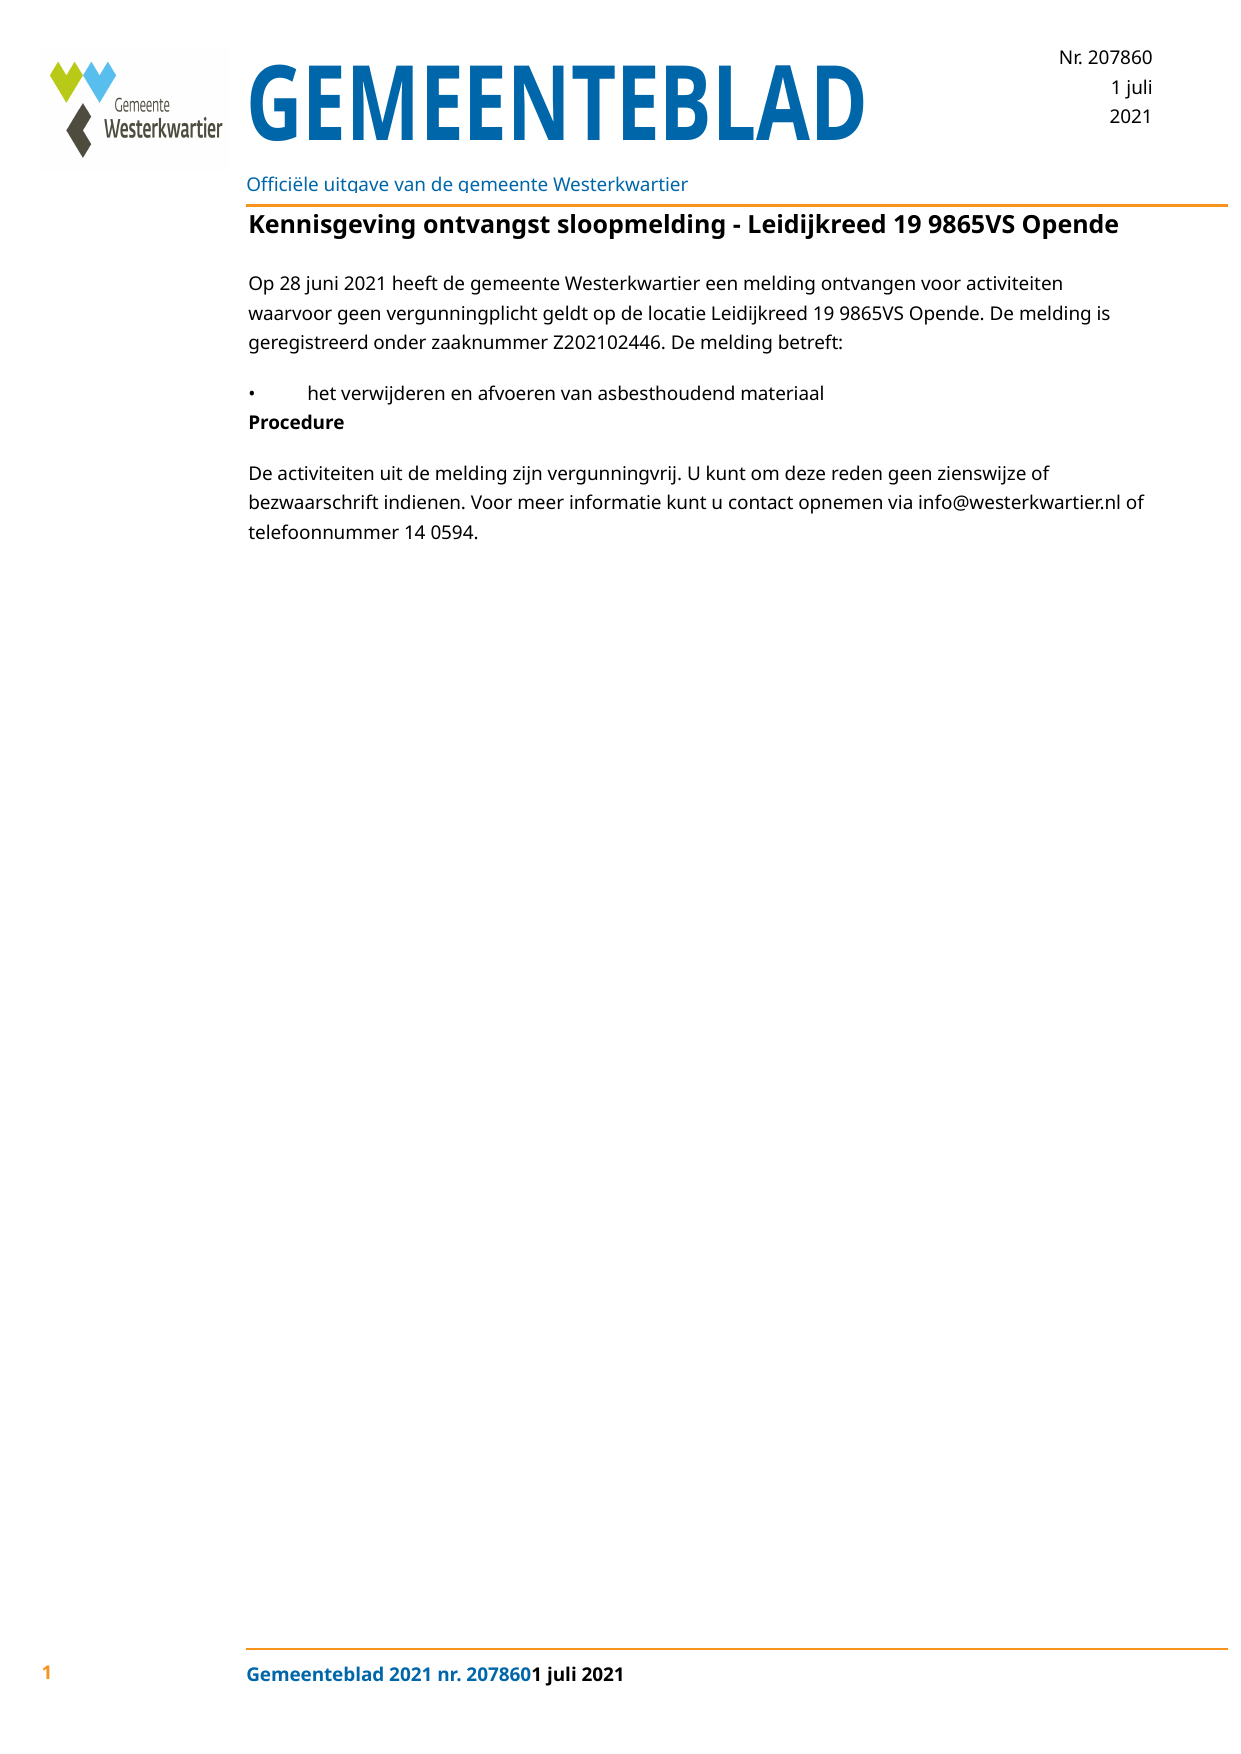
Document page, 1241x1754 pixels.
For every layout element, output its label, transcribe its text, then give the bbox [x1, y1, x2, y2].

text Procedure [248, 409, 1152, 435]
text De activiteiten uit de melding zijn vergunningvrij. U kunt om deze reden geen zienswijze of bezwaarschrift indienen. Voor meer informatie kunt u contact opnemen via info@westerkwartier.nl of telefoonnummer 14 0594. [248, 460, 1152, 545]
text Op 28 juni 2021 heeft de gemeente Westerkwartier een melding ontvangen voor activiteiten waarvoor geen vergunningplicht geldt op de locatie Leidijkreed 19 9865VS Opende. De melding is geregistreerd onder zaaknummer Z202102446. De melding betreft: [248, 270, 1152, 355]
picture [41, 47, 231, 172]
list het verwijderen en afvoeren van asbesthoudend materiaal [248, 380, 1152, 406]
text Kennisgeving ontvangst sloopmelding - Leidijkreed 19 9865VS Opende [248, 207, 1152, 241]
